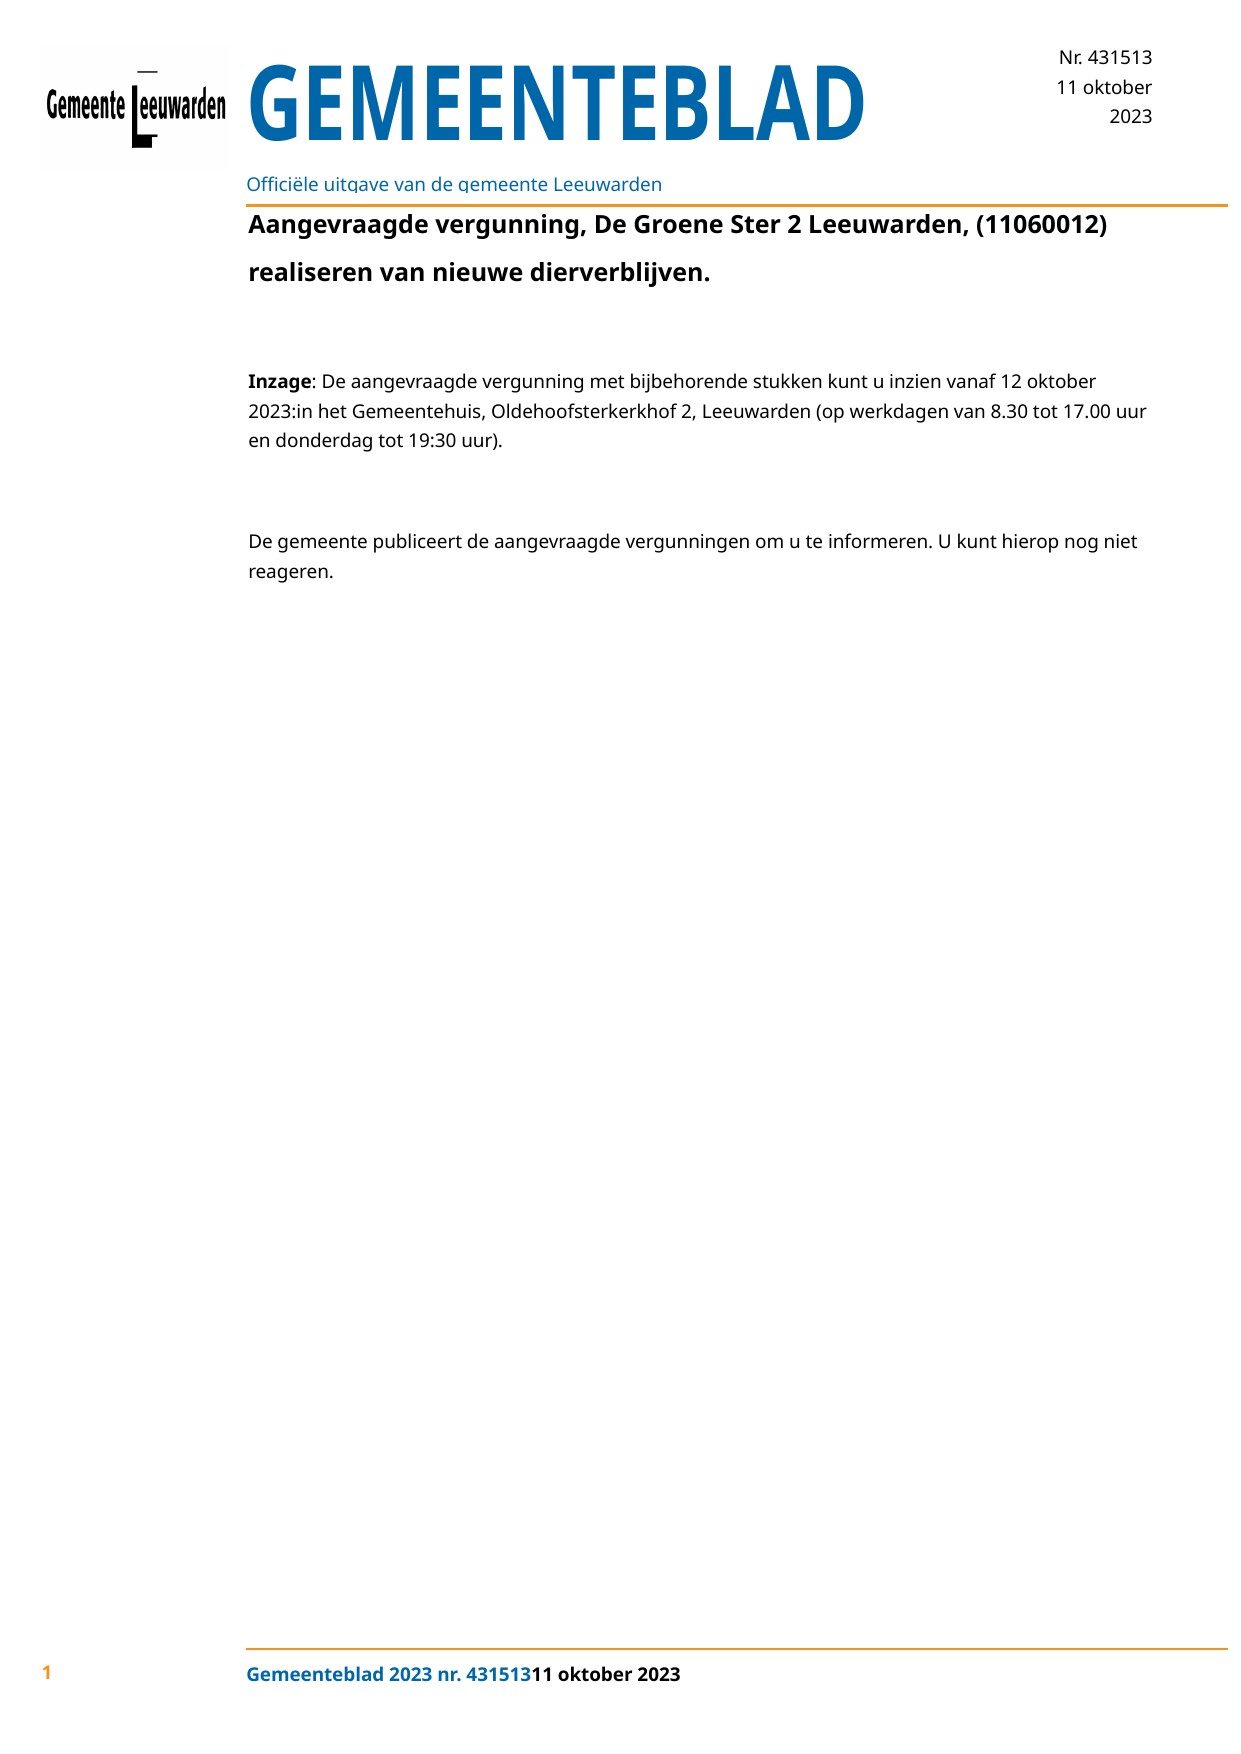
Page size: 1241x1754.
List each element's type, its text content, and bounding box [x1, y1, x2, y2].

text De gemeente publiceert de aangevraagde vergunningen om u te informeren. U kunt hierop nog niet reageren. [248, 528, 1152, 584]
picture [41, 47, 231, 172]
text Inzage: De aangevraagde vergunning met bijbehorende stukken kunt u inzien vanaf 12 oktober 2023:in het Gemeentehuis, Oldehoofsterkerkhof 2, Leeuwarden (op werkdagen van 8.30 tot 17.00 uur en donderdag tot 19:30 uur). [248, 368, 1152, 453]
text Aangevraagde vergunning, De Groene Ster 2 Leeuwarden, (11060012) realiseren van nieuwe dierverblijven. [248, 207, 1152, 288]
